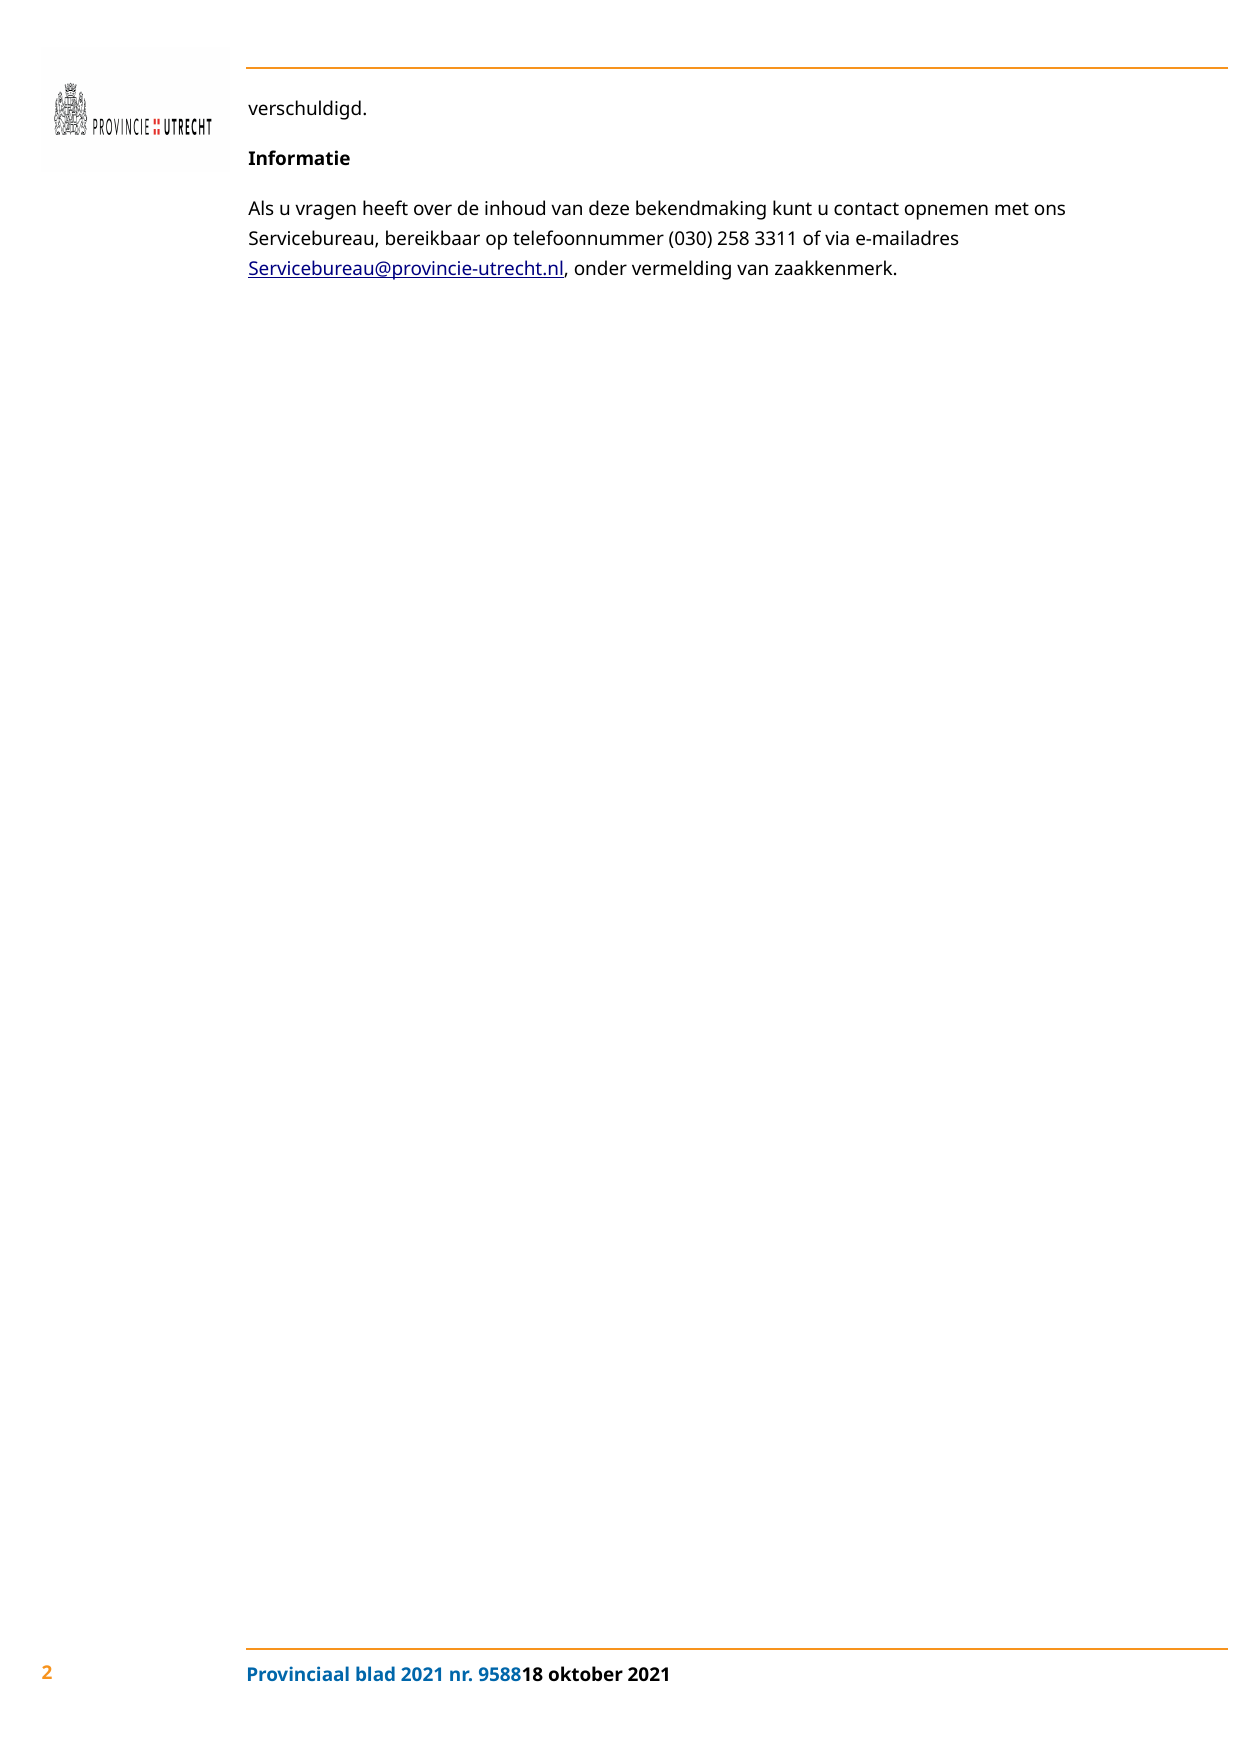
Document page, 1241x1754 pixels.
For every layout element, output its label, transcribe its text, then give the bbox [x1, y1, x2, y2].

picture [41, 47, 231, 172]
text Informatie [248, 145, 1152, 171]
text verschuldigd. [248, 95, 1152, 121]
text Als u vragen heeft over de inhoud van deze bekendmaking kunt u contact opnemen met ons Servicebureau, bereikbaar op telefoonnummer (030) 258 3311 of via e-mailadres Servicebureau@provincie-utrecht.nl, onder vermelding van zaakkenmerk. [248, 196, 1152, 281]
